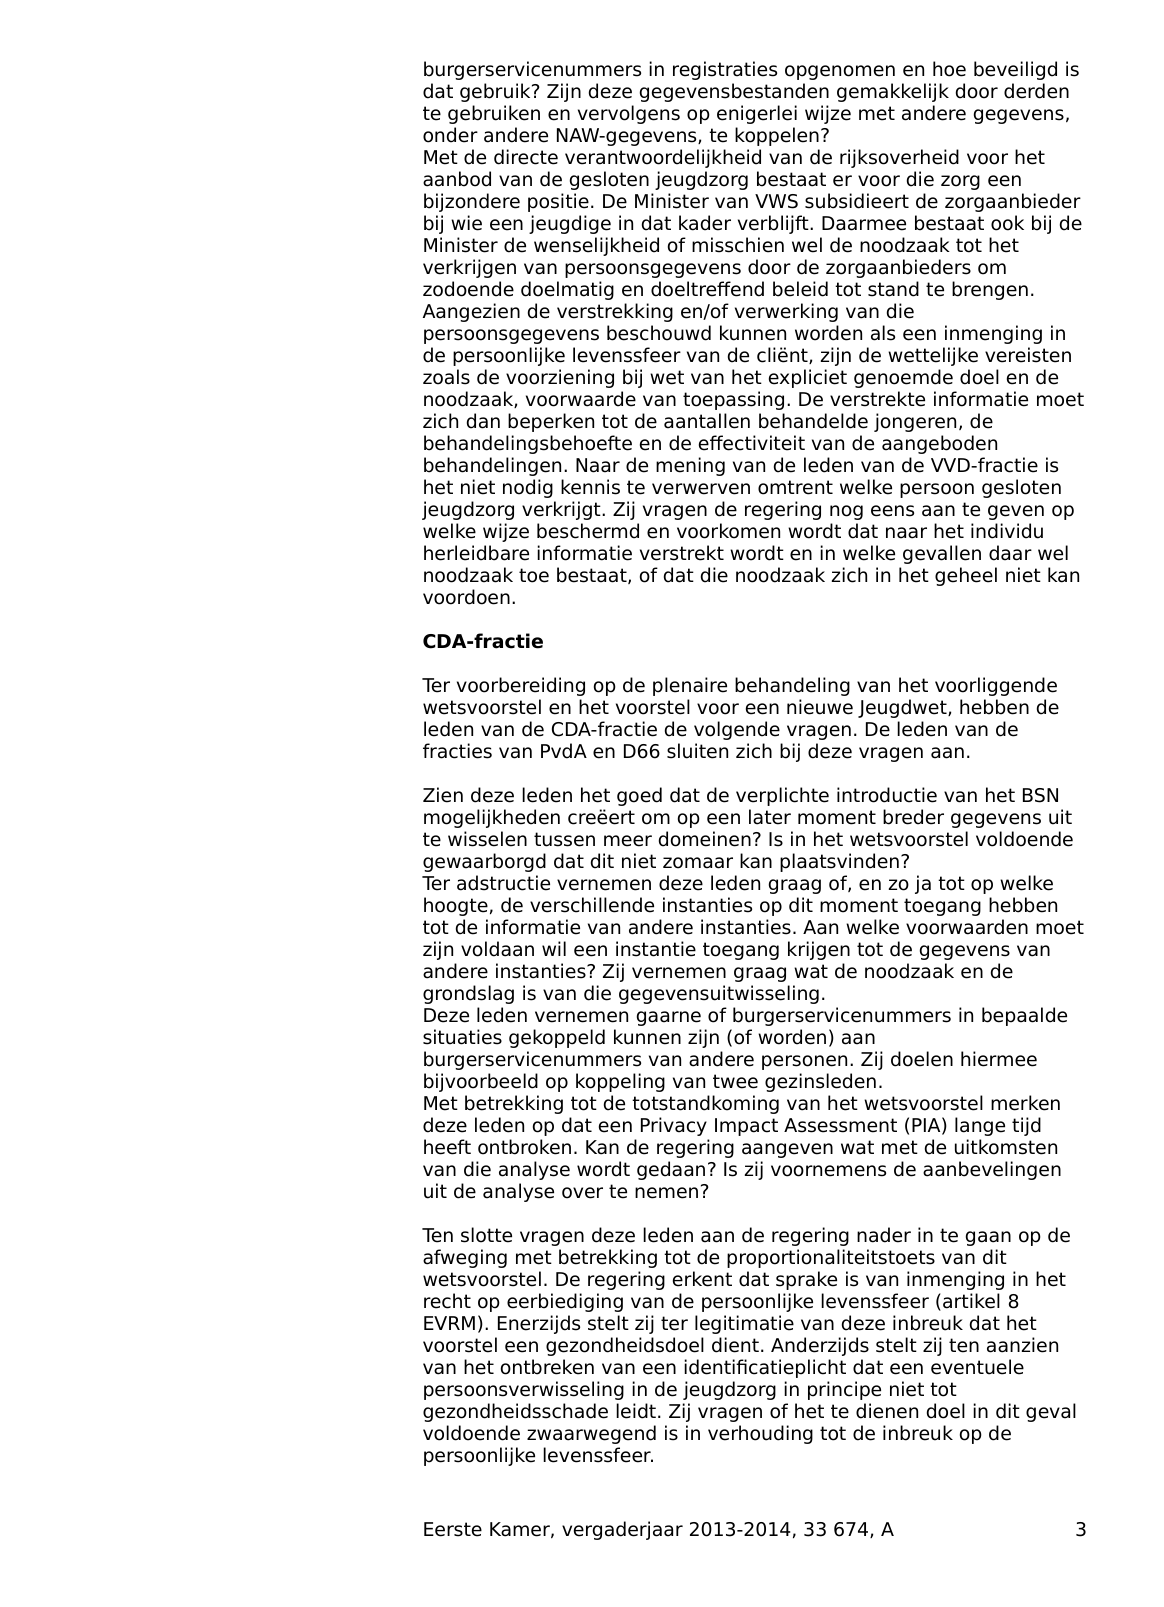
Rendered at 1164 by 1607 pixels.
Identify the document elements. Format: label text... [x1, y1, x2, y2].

text Ter adstructie vernemen deze leden graag of, en zo ja tot op welke hoogte, de verschillende instanties op dit moment toegang hebben tot de informatie van andere instanties. Aan welke voorwaarden moet zijn voldaan wil een instantie toegang krijgen tot de gegevens van andere instanties? Zij vernemen graag wat de noodzaak en de grondslag is van die gegevensuitwisseling. [422, 873, 1087, 1005]
text Deze leden vernemen gaarne of burgerservicenummers in bepaalde situaties gekoppeld kunnen zijn (of worden) aan burgerservicenummers van andere personen. Zij doelen hiermee bijvoorbeeld op koppeling van twee gezinsleden. [422, 1005, 1087, 1093]
text Zien deze leden het goed dat de verplichte introductie van het BSN mogelijkheden creëert om op een later moment breder gegevens uit te wisselen tussen meer domeinen? Is in het wetsvoorstel voldoende gewaarborgd dat dit niet zomaar kan plaatsvinden? [422, 785, 1087, 873]
text Met betrekking tot de totstandkoming van het wetsvoorstel merken deze leden op dat een Privacy Impact Assessment (PIA) lange tijd heeft ontbroken. Kan de regering aangeven wat met de uitkomsten van die analyse wordt gedaan? Is zij voornemens de aanbevelingen uit de analyse over te nemen? [422, 1093, 1087, 1203]
text Ten slotte vragen deze leden aan de regering nader in te gaan op de afweging met betrekking tot de proportionaliteitstoets van dit wetsvoorstel. De regering erkent dat sprake is van inmenging in het recht op eerbiediging van de persoonlijke levenssfeer (artikel 8 EVRM). Enerzijds stelt zij ter legitimatie van deze inbreuk dat het voorstel een gezondheidsdoel dient. Anderzijds stelt zij ten aanzien van het ontbreken van een identificatieplicht dat een eventuele persoonsverwisseling in de jeugdzorg in principe niet tot gezondheidsschade leidt. Zij vragen of het te dienen doel in dit geval voldoende zwaarwegend is in verhouding tot de inbreuk op de persoonlijke levenssfeer. [422, 1225, 1087, 1467]
text Ter voorbereiding op de plenaire behandeling van het voorliggende wetsvoorstel en het voorstel voor een nieuwe Jeugdwet, hebben de leden van de CDA-fractie de volgende vragen. De leden van de fracties van PvdA en D66 sluiten zich bij deze vragen aan. [422, 675, 1087, 763]
text Met de directe verantwoordelijkheid van de rijksoverheid voor het aanbod van de gesloten jeugdzorg bestaat er voor die zorg een bijzondere positie. De Minister van VWS subsidieert de zorgaanbieder bij wie een jeugdige in dat kader verblijft. Daarmee bestaat ook bij de Minister de wenselijkheid of misschien wel de noodzaak tot het verkrijgen van persoonsgegevens door de zorgaanbieders om zodoende doelmatig en doeltreffend beleid tot stand te brengen. Aangezien de verstrekking en/of verwerking van die persoonsgegevens beschouwd kunnen worden als een inmenging in de persoonlijke levenssfeer van de cliënt, zijn de wettelijke vereisten zoals de voorziening bij wet van het expliciet genoemde doel en de noodzaak, voorwaarde van toepassing. De verstrekte informatie moet zich dan beperken tot de aantallen behandelde jongeren, de behandelingsbehoefte en de effectiviteit van de aangeboden behandelingen. Naar de mening van de leden van de VVD-fractie is het niet nodig kennis te verwerven omtrent welke persoon gesloten jeugdzorg verkrijgt. Zij vragen de regering nog eens aan te geven op welke wijze beschermd en voorkomen wordt dat naar het individu herleidbare informatie verstrekt wordt en in welke gevallen daar wel noodzaak toe bestaat, of dat die noodzaak zich in het geheel niet kan voordoen. [422, 147, 1087, 608]
text burgerservicenummers in registraties opgenomen en hoe beveiligd is dat gebruik? Zijn deze gegevensbestanden gemakkelijk door derden te gebruiken en vervolgens op enigerlei wijze met andere gegevens, onder andere NAW-gegevens, te koppelen? [422, 59, 1087, 147]
subtitle CDA-fractie [422, 631, 1087, 653]
